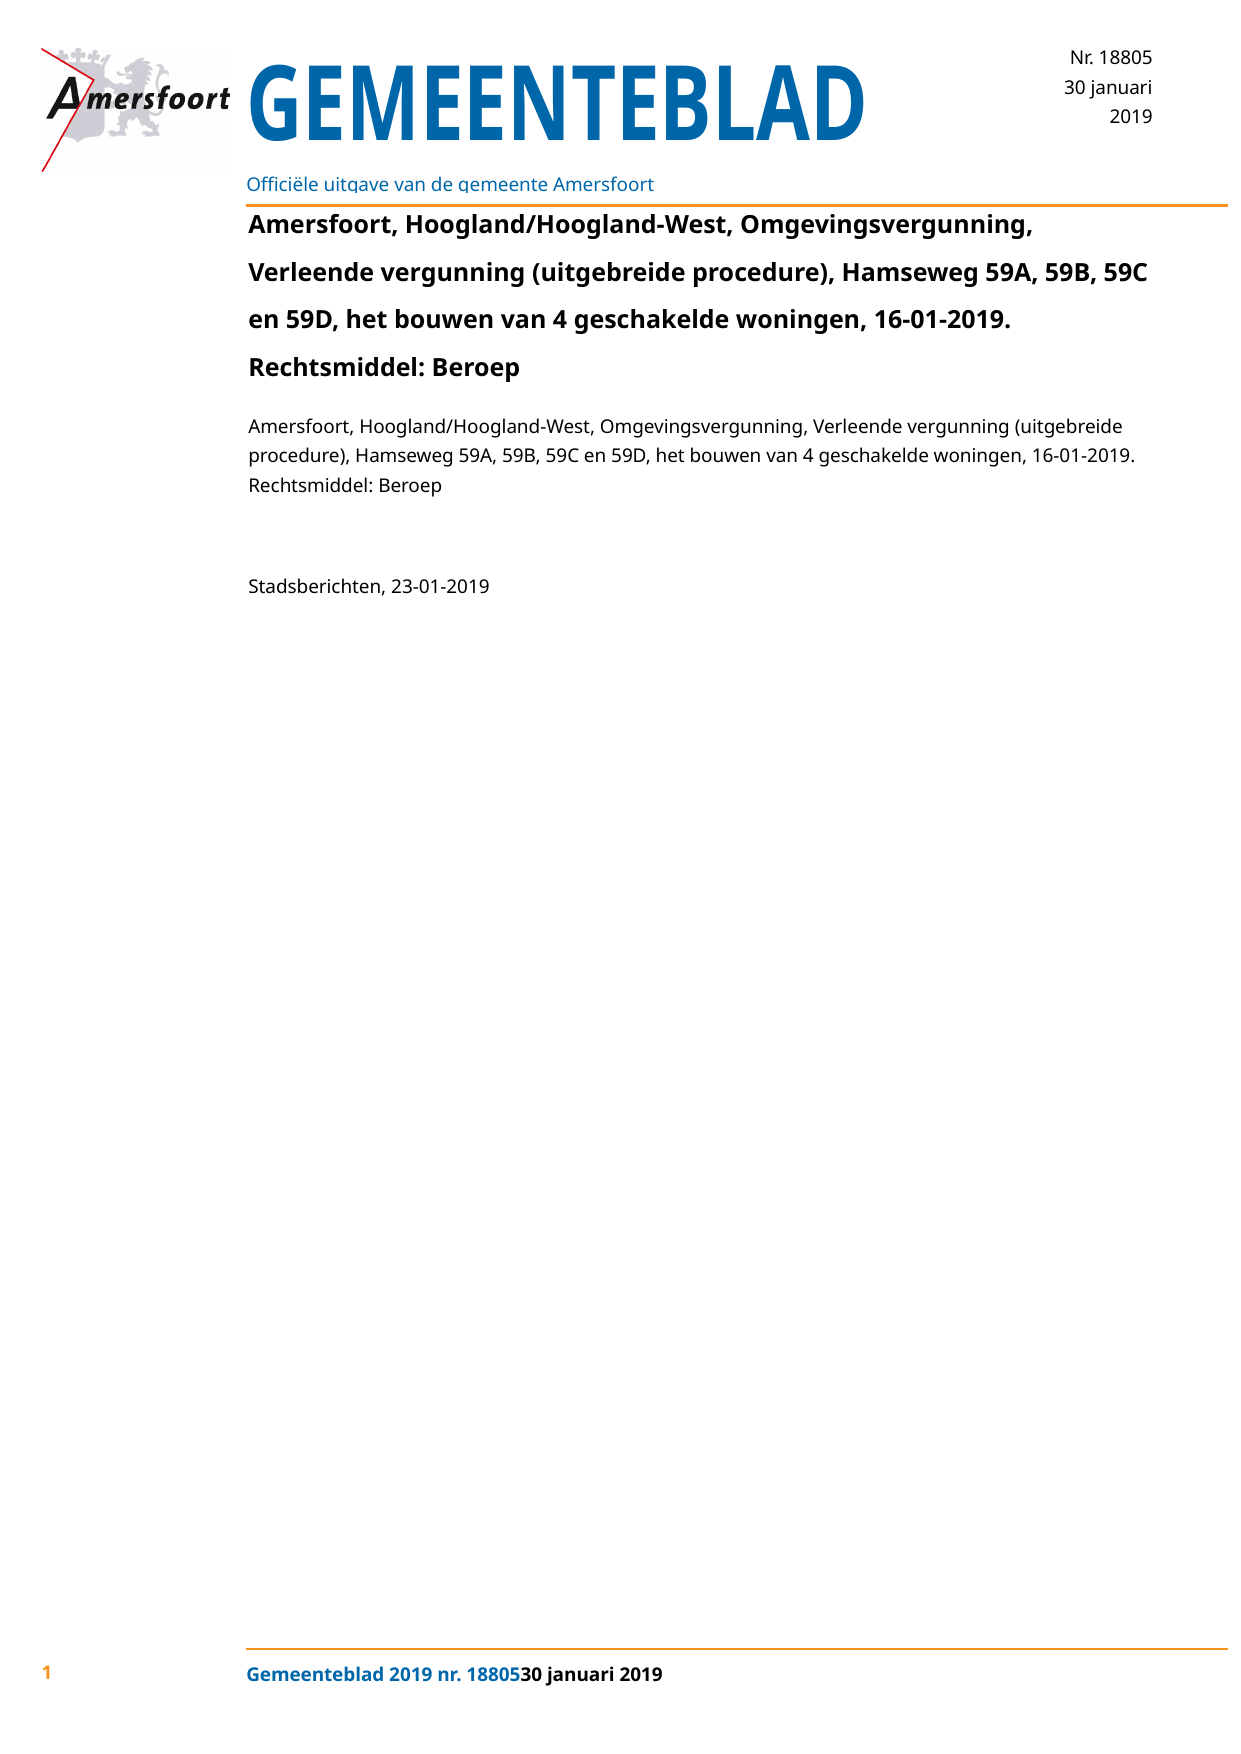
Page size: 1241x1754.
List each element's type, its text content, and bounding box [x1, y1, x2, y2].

text Amersfoort, Hoogland/Hoogland-West, Omgevingsvergunning, Verleende vergunning (uitgebreide procedure), Hamseweg 59A, 59B, 59C en 59D, het bouwen van 4 geschakelde woningen, 16-01-2019. Rechtsmiddel: Beroep [248, 207, 1152, 384]
text Amersfoort, Hoogland/Hoogland-West, Omgevingsvergunning, Verleende vergunning (uitgebreide procedure), Hamseweg 59A, 59B, 59C en 59D, het bouwen van 4 geschakelde woningen, 16-01-2019. Rechtsmiddel: Beroep [248, 413, 1152, 498]
picture [41, 47, 231, 172]
text Stadsberichten, 23-01-2019 [248, 573, 1152, 599]
